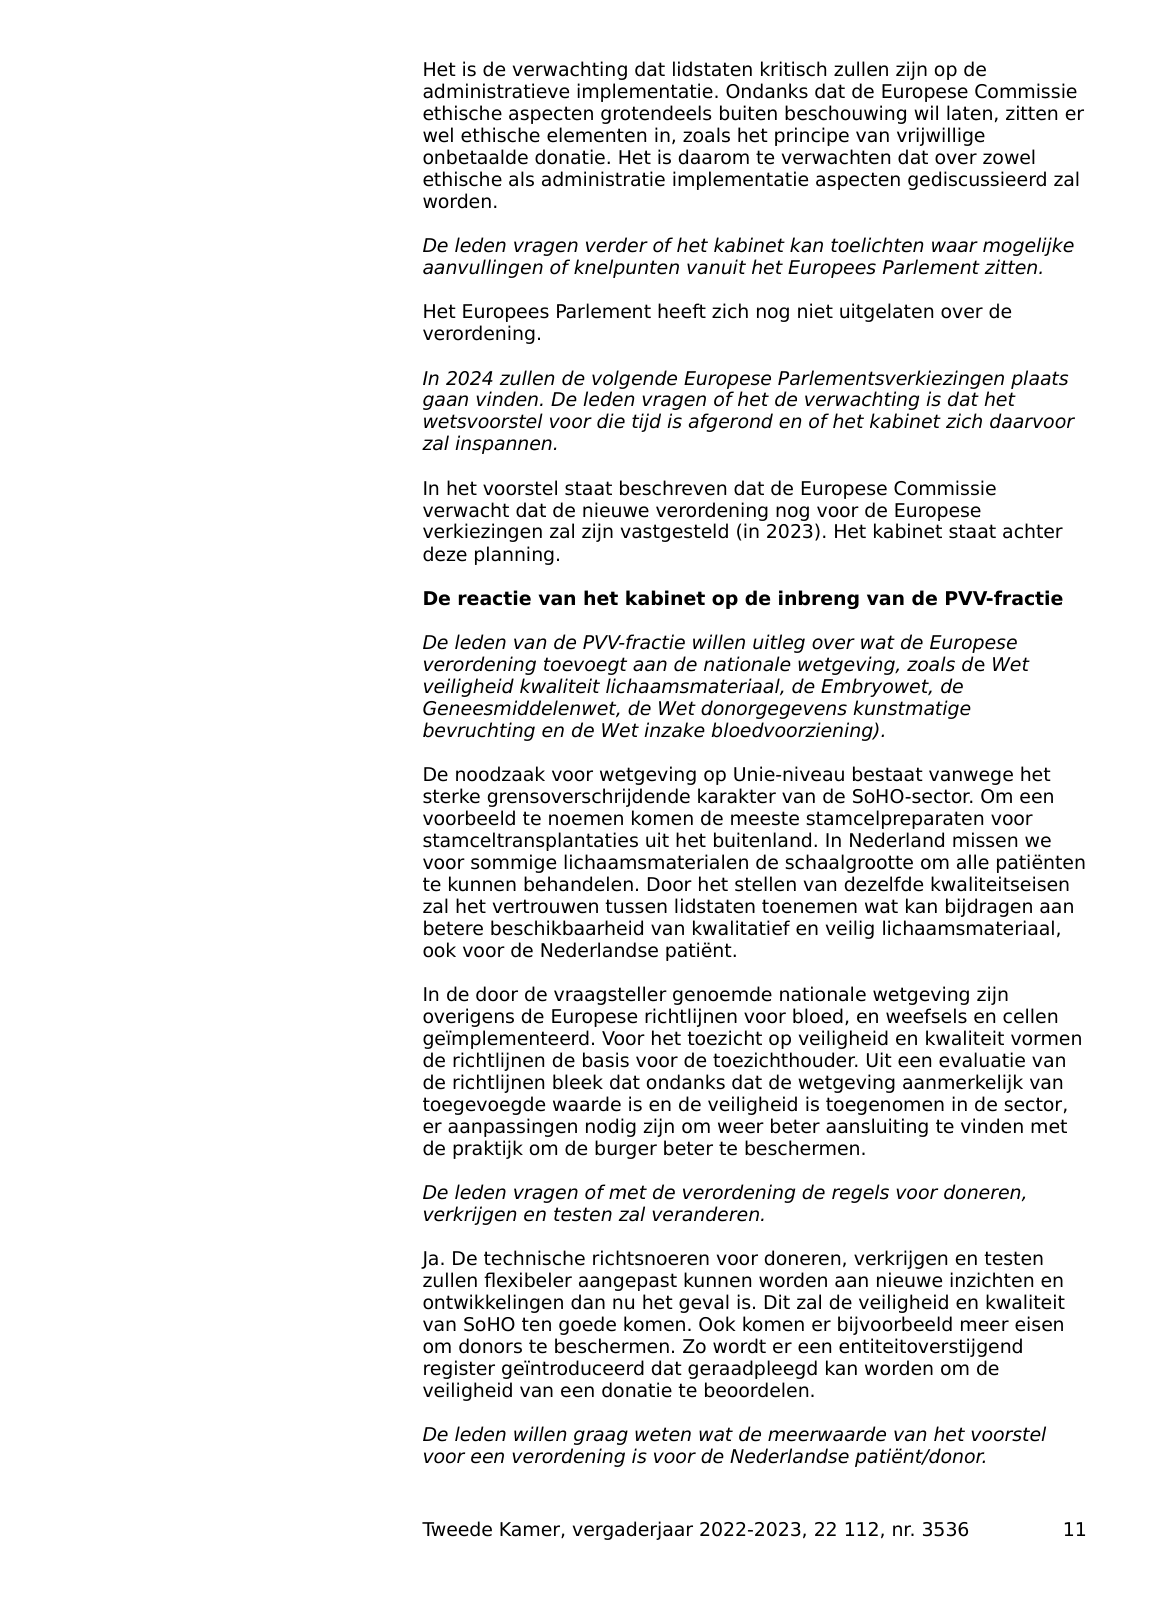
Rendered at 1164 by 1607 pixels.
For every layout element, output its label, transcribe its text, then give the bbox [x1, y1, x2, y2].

text De leden vragen verder of het kabinet kan toelichten waar mogelijke aanvullingen of knelpunten vanuit het Europees Parlement zitten. [422, 235, 1087, 279]
text De leden van de PVV-fractie willen uitleg over wat de Europese verordening toevoegt aan de nationale wetgeving, zoals de Wet veiligheid kwaliteit lichaamsmateriaal, de Embryowet, de Geneesmiddelenwet, de Wet donorgegevens kunstmatige bevruchting en de Wet inzake bloedvoorziening). [422, 632, 1087, 742]
subtitle De reactie van het kabinet op de inbreng van de PVV-fractie [422, 588, 1087, 609]
text In het voorstel staat beschreven dat de Europese Commissie verwacht dat de nieuwe verordening nog voor de Europese verkiezingen zal zijn vastgesteld (in 2023). Het kabinet staat achter deze planning. [422, 477, 1087, 565]
text Het Europees Parlement heeft zich nog niet uitgelaten over de verordening. [422, 301, 1087, 345]
text De noodzaak voor wetgeving op Unie-niveau bestaat vanwege het sterke grensoverschrijdende karakter van de SoHO-sector. Om een voorbeeld te noemen komen de meeste stamcelpreparaten voor stamceltransplantaties uit het buitenland. In Nederland missen we voor sommige lichaamsmaterialen de schaalgrootte om alle patiënten te kunnen behandelen. Door het stellen van dezelfde kwaliteitseisen zal het vertrouwen tussen lidstaten toenemen wat kan bijdragen aan betere beschikbaarheid van kwalitatief en veilig lichaamsmateriaal, ook voor de Nederlandse patiënt. [422, 764, 1087, 962]
text Het is de verwachting dat lidstaten kritisch zullen zijn op de administratieve implementatie. Ondanks dat de Europese Commissie ethische aspecten grotendeels buiten beschouwing wil laten, zitten er wel ethische elementen in, zoals het principe van vrijwillige onbetaalde donatie. Het is daarom te verwachten dat over zowel ethische als administratie implementatie aspecten gediscussieerd zal worden. [422, 59, 1087, 213]
text In 2024 zullen de volgende Europese Parlementsverkiezingen plaats gaan vinden. De leden vragen of het de verwachting is dat het wetsvoorstel voor die tijd is afgerond en of het kabinet zich daarvoor zal inspannen. [422, 367, 1087, 455]
text Ja. De technische richtsnoeren voor doneren, verkrijgen en testen zullen flexibeler aangepast kunnen worden aan nieuwe inzichten en ontwikkelingen dan nu het geval is. Dit zal de veiligheid en kwaliteit van SoHO ten goede komen. Ook komen er bijvoorbeeld meer eisen om donors te beschermen. Zo wordt er een entiteitoverstijgend register geïntroduceerd dat geraadpleegd kan worden om de veiligheid van een donatie te beoordelen. [422, 1248, 1087, 1402]
text De leden willen graag weten wat de meerwaarde van het voorstel voor een verordening is voor de Nederlandse patiënt/donor. [422, 1424, 1087, 1468]
text De leden vragen of met de verordening de regels voor doneren, verkrijgen en testen zal veranderen. [422, 1182, 1087, 1226]
text In de door de vraagsteller genoemde nationale wetgeving zijn overigens de Europese richtlijnen voor bloed, en weefsels en cellen geïmplementeerd. Voor het toezicht op veiligheid en kwaliteit vormen de richtlijnen de basis voor de toezichthouder. Uit een evaluatie van de richtlijnen bleek dat ondanks dat de wetgeving aanmerkelijk van toegevoegde waarde is en de veiligheid is toegenomen in de sector, er aanpassingen nodig zijn om weer beter aansluiting te vinden met de praktijk om de burger beter te beschermen. [422, 984, 1087, 1160]
